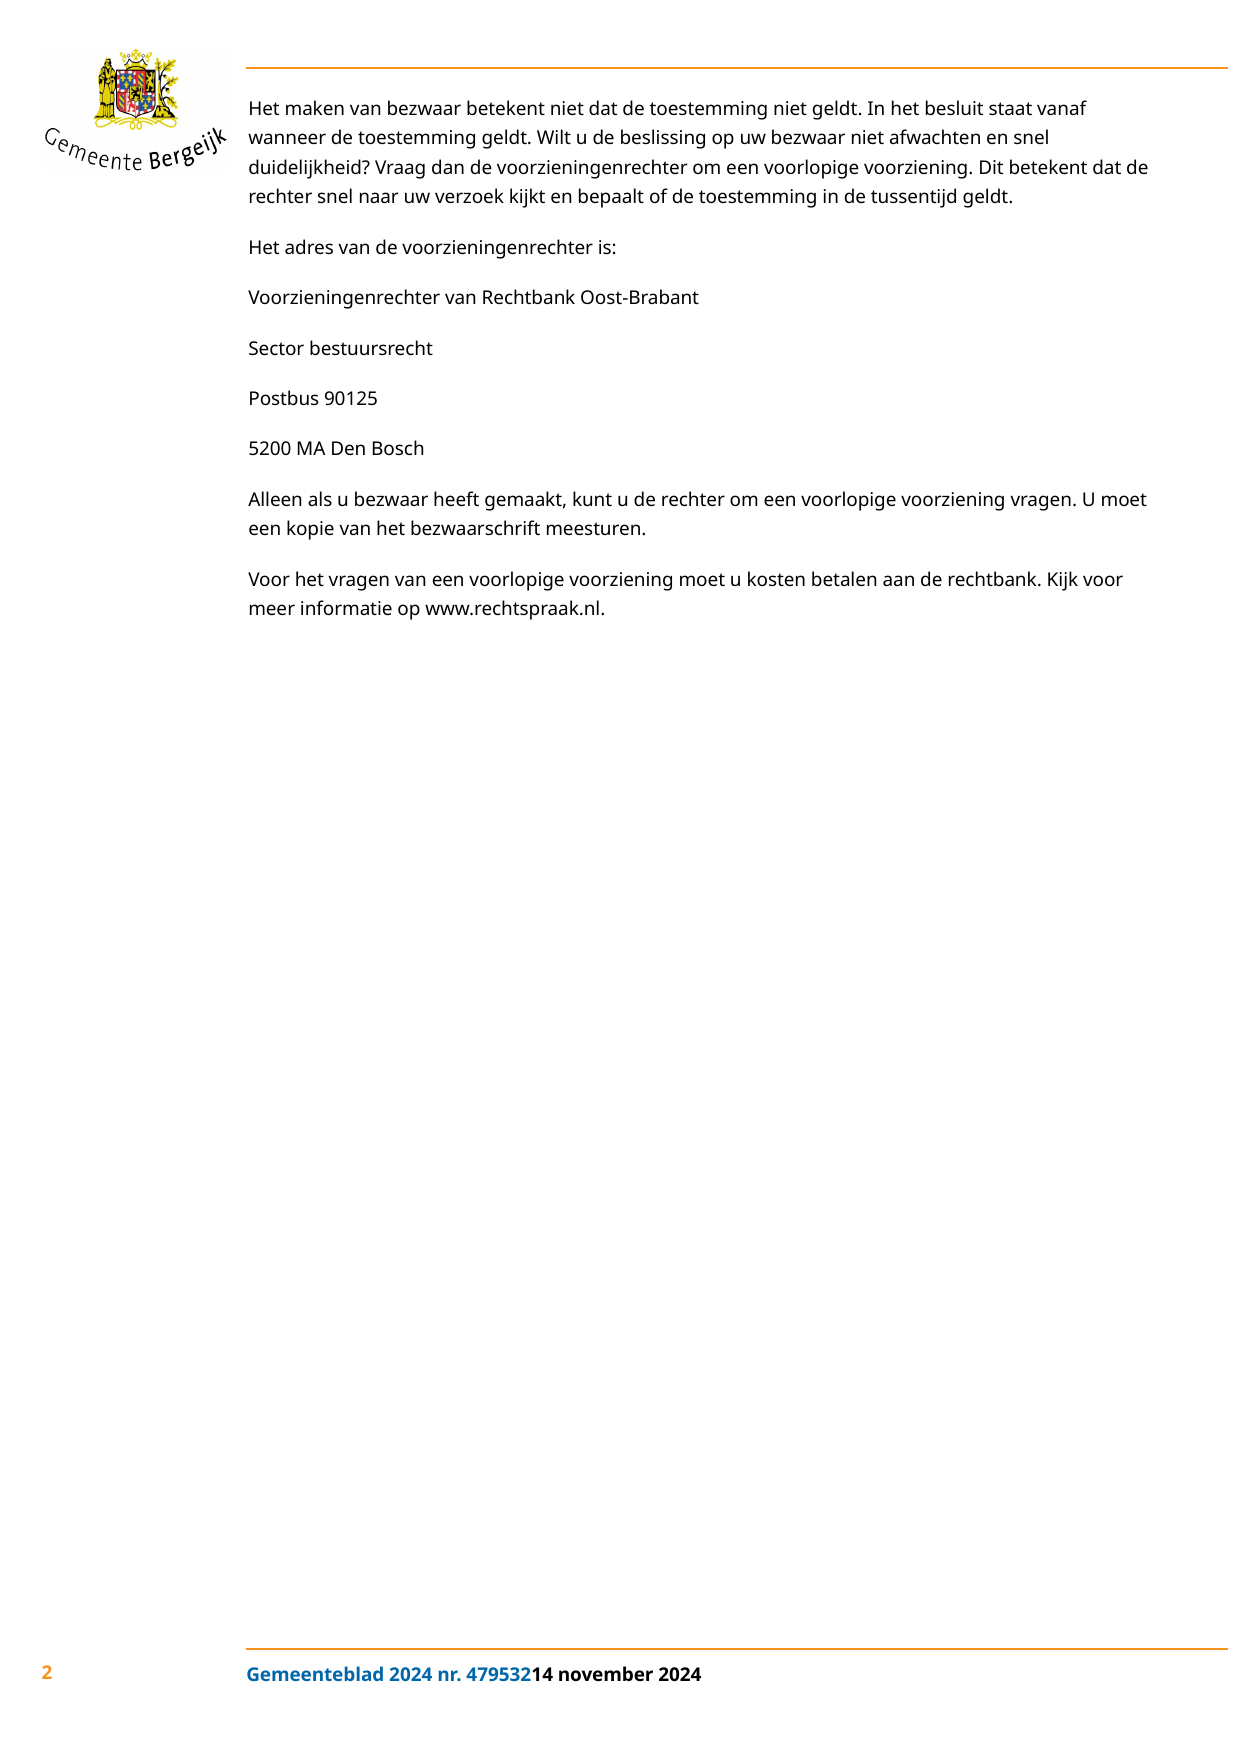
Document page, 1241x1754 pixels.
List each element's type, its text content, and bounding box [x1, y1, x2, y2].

text Voor het vragen van een voorlopige voorziening moet u kosten betalen aan de rechtbank. Kijk voor meer informatie op www.rechtspraak.nl. [248, 566, 1152, 621]
text Alleen als u bezwaar heeft gemaakt, kunt u de rechter om een voorlopige voorziening vragen. U moet een kopie van het bezwaarschrift meesturen. [248, 486, 1152, 541]
text Voorzieningenrechter van Rechtbank Oost-Brabant [248, 284, 1152, 310]
text Postbus 90125 [248, 385, 1152, 411]
text 5200 MA Den Bosch [248, 436, 1152, 461]
text Het maken van bezwaar betekent niet dat de toestemming niet geldt. In het besluit staat vanaf wanneer de toestemming geldt. Wilt u de beslissing op uw bezwaar niet afwachten en snel duidelijkheid? Vraag dan de voorzieningenrechter om een voorlopige voorziening. Dit betekent dat de rechter snel naar uw verzoek kijkt en bepaalt of de toestemming in de tussentijd geldt. [248, 95, 1152, 209]
text Sector bestuursrecht [248, 335, 1152, 361]
picture [41, 47, 231, 172]
text Het adres van de voorzieningenrechter is: [248, 234, 1152, 260]
